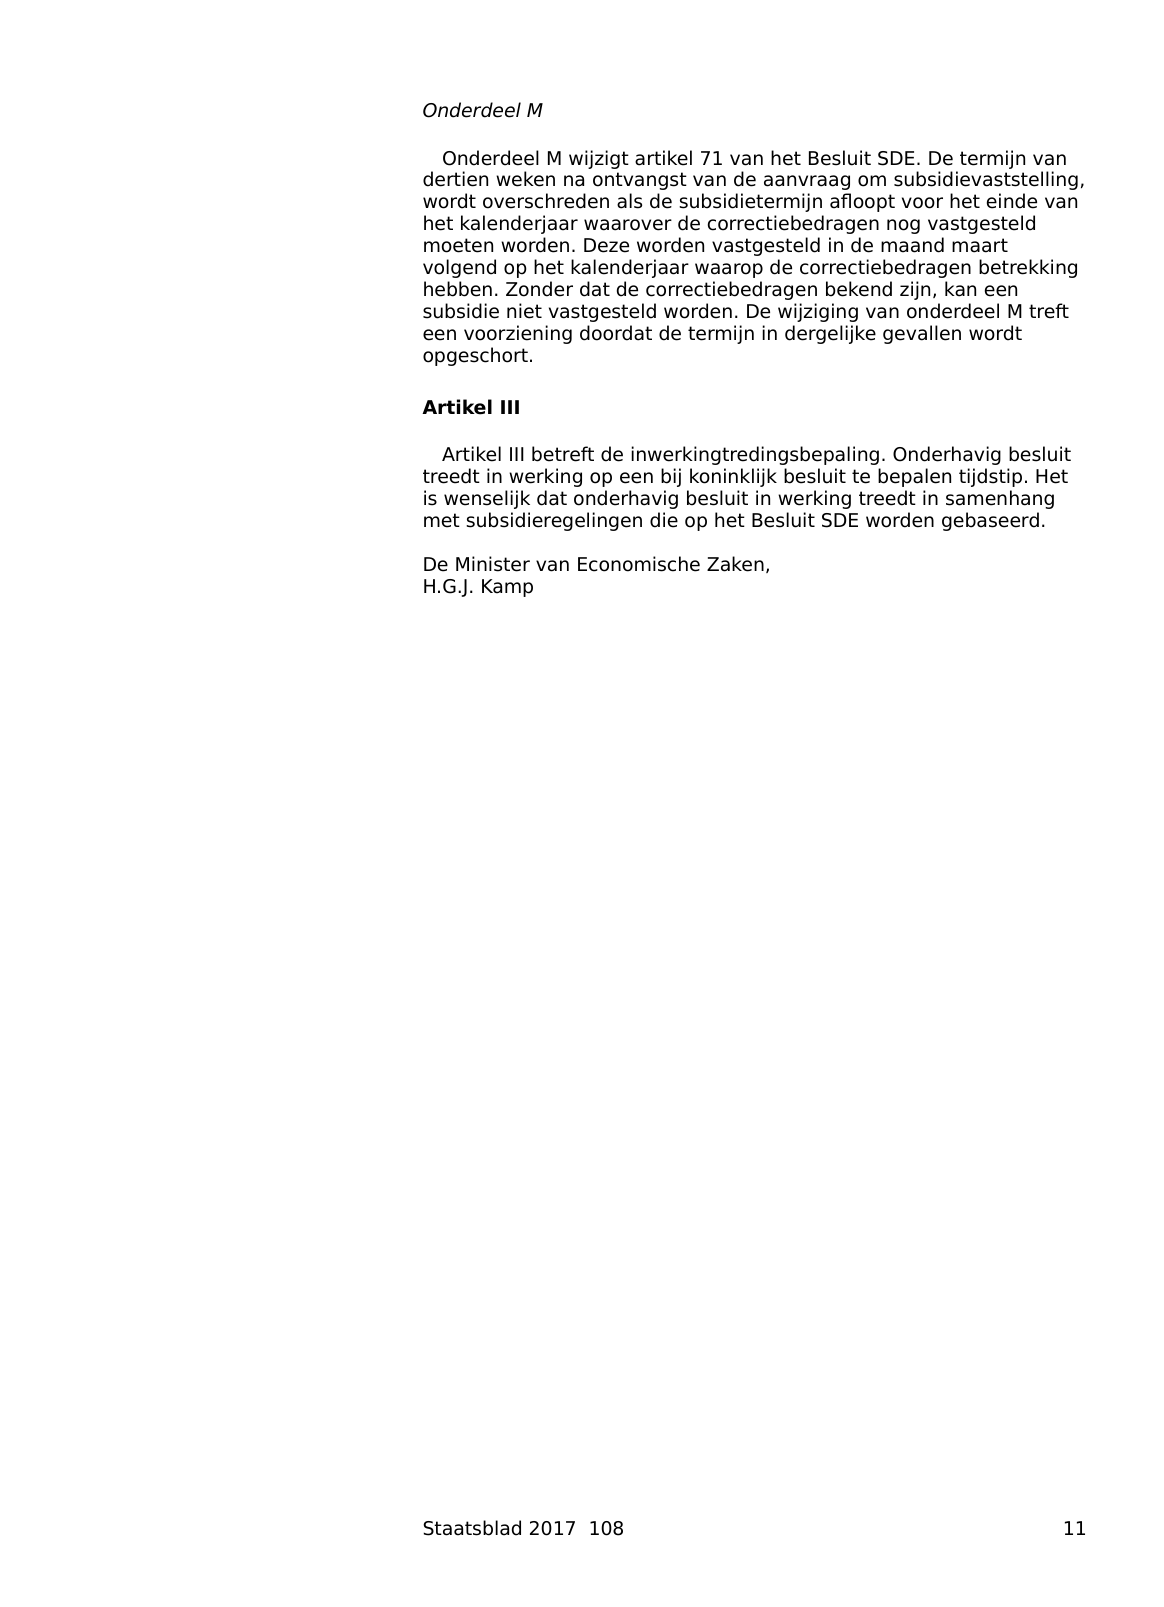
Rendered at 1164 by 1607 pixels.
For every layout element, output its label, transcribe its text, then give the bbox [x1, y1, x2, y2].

text Artikel III betreft de inwerkingtredingsbepaling. Onderhavig besluit treedt in werking op een bij koninklijk besluit te bepalen tijdstip. Het is wenselijk dat onderhavig besluit in werking treedt in samenhang met subsidieregelingen die op het Besluit SDE worden gebaseerd. [422, 444, 1087, 532]
subtitle Artikel III [422, 397, 1087, 419]
subtitle Onderdeel M [422, 100, 1087, 122]
text Onderdeel M wijzigt artikel 71 van het Besluit SDE. De termijn van dertien weken na ontvangst van de aanvraag om subsidievaststelling, wordt overschreden als de subsidietermijn afloopt voor het einde van het kalenderjaar waarover de correctiebedragen nog vastgesteld moeten worden. Deze worden vastgesteld in de maand maart volgend op het kalenderjaar waarop de correctiebedragen betrekking hebben. Zonder dat de correctiebedragen bekend zijn, kan een subsidie niet vastgesteld worden. De wijziging van onderdeel M treft een voorziening doordat de termijn in dergelijke gevallen wordt opgeschort. [422, 147, 1087, 367]
text De Minister van Economische Zaken, H.G.J. Kamp [422, 554, 1087, 598]
